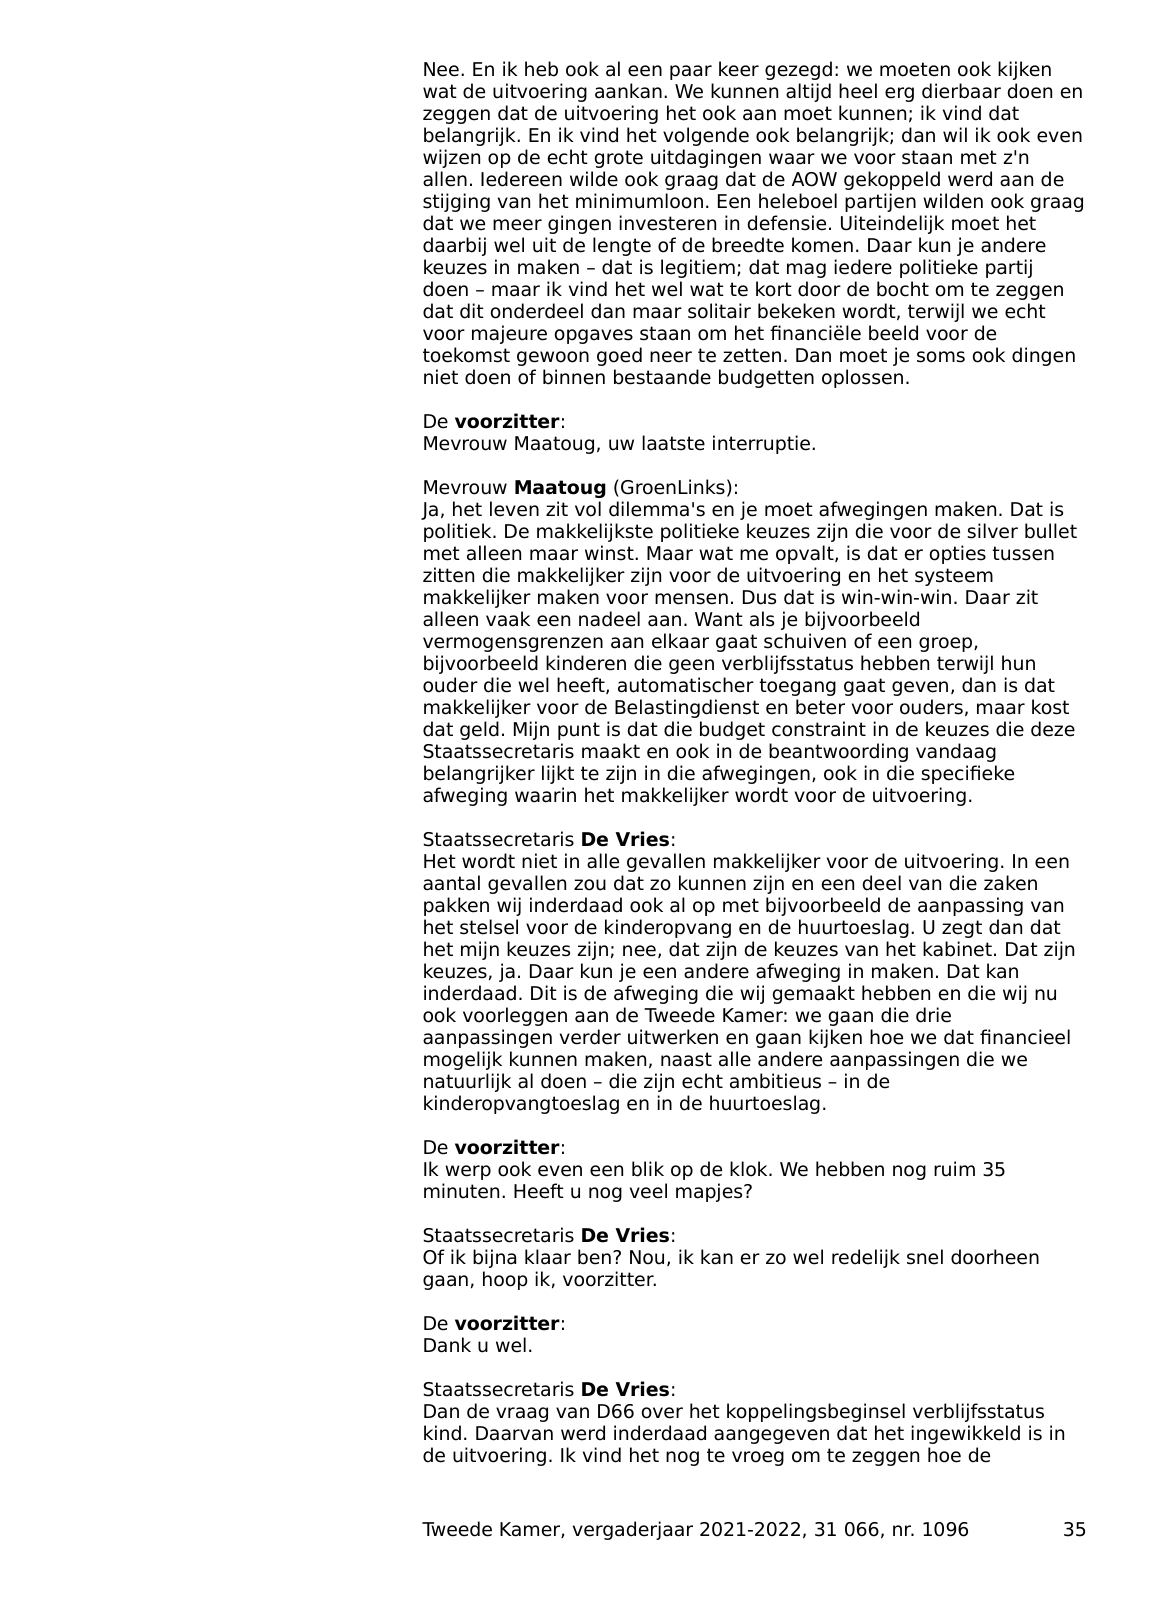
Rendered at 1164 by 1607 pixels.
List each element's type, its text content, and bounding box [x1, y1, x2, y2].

text Staatssecretaris De Vries: [422, 829, 1087, 851]
text Dan de vraag van D66 over het koppelingsbeginsel verblijfsstatus kind. Daarvan werd inderdaad aangegeven dat het ingewikkeld is in de uitvoering. Ik vind het nog te vroeg om te zeggen hoe de [422, 1401, 1087, 1467]
text De voorzitter: [422, 411, 1087, 433]
text Staatssecretaris De Vries: [422, 1379, 1087, 1401]
text Het wordt niet in alle gevallen makkelijker voor de uitvoering. In een aantal gevallen zou dat zo kunnen zijn en een deel van die zaken pakken wij inderdaad ook al op met bijvoorbeeld de aanpassing van het stelsel voor de kinderopvang en de huurtoeslag. U zegt dan dat het mijn keuzes zijn; nee, dat zijn de keuzes van het kabinet. Dat zijn keuzes, ja. Daar kun je een andere afweging in maken. Dat kan inderdaad. Dit is de afweging die wij gemaakt hebben en die wij nu ook voorleggen aan de Tweede Kamer: we gaan die drie aanpassingen verder uitwerken en gaan kijken hoe we dat financieel mogelijk kunnen maken, naast alle andere aanpassingen die we natuurlijk al doen – die zijn echt ambitieus – in de kinderopvangtoeslag en in de huurtoeslag. [422, 851, 1087, 1115]
text Mevrouw Maatoug (GroenLinks): [422, 477, 1087, 499]
text Of ik bijna klaar ben? Nou, ik kan er zo wel redelijk snel doorheen gaan, hoop ik, voorzitter. [422, 1247, 1087, 1291]
text De voorzitter: [422, 1313, 1087, 1335]
text Ja, het leven zit vol dilemma's en je moet afwegingen maken. Dat is politiek. De makkelijkste politieke keuzes zijn die voor de silver bullet met alleen maar winst. Maar wat me opvalt, is dat er opties tussen zitten die makkelijker zijn voor de uitvoering en het systeem makkelijker maken voor mensen. Dus dat is win-win-win. Daar zit alleen vaak een nadeel aan. Want als je bijvoorbeeld vermogensgrenzen aan elkaar gaat schuiven of een groep, bijvoorbeeld kinderen die geen verblijfsstatus hebben terwijl hun ouder die wel heeft, automatischer toegang gaat geven, dan is dat makkelijker voor de Belastingdienst en beter voor ouders, maar kost dat geld. Mijn punt is dat die budget constraint in de keuzes die deze Staatssecretaris maakt en ook in de beantwoording vandaag belangrijker lijkt te zijn in die afwegingen, ook in die specifieke afweging waarin het makkelijker wordt voor de uitvoering. [422, 499, 1087, 807]
text De voorzitter: [422, 1137, 1087, 1159]
text Mevrouw Maatoug, uw laatste interruptie. [422, 433, 1087, 455]
text Dank u wel. [422, 1335, 1087, 1357]
text Nee. En ik heb ook al een paar keer gezegd: we moeten ook kijken wat de uitvoering aankan. We kunnen altijd heel erg dierbaar doen en zeggen dat de uitvoering het ook aan moet kunnen; ik vind dat belangrijk. En ik vind het volgende ook belangrijk; dan wil ik ook even wijzen op de echt grote uitdagingen waar we voor staan met z'n allen. Iedereen wilde ook graag dat de AOW gekoppeld werd aan de stijging van het minimumloon. Een heleboel partijen wilden ook graag dat we meer gingen investeren in defensie. Uiteindelijk moet het daarbij wel uit de lengte of de breedte komen. Daar kun je andere keuzes in maken – dat is legitiem; dat mag iedere politieke partij doen – maar ik vind het wel wat te kort door de bocht om te zeggen dat dit onderdeel dan maar solitair bekeken wordt, terwijl we echt voor majeure opgaves staan om het financiële beeld voor de toekomst gewoon goed neer te zetten. Dan moet je soms ook dingen niet doen of binnen bestaande budgetten oplossen. [422, 59, 1087, 389]
text Staatssecretaris De Vries: [422, 1225, 1087, 1247]
text Ik werp ook even een blik op de klok. We hebben nog ruim 35 minuten. Heeft u nog veel mapjes? [422, 1159, 1087, 1203]
